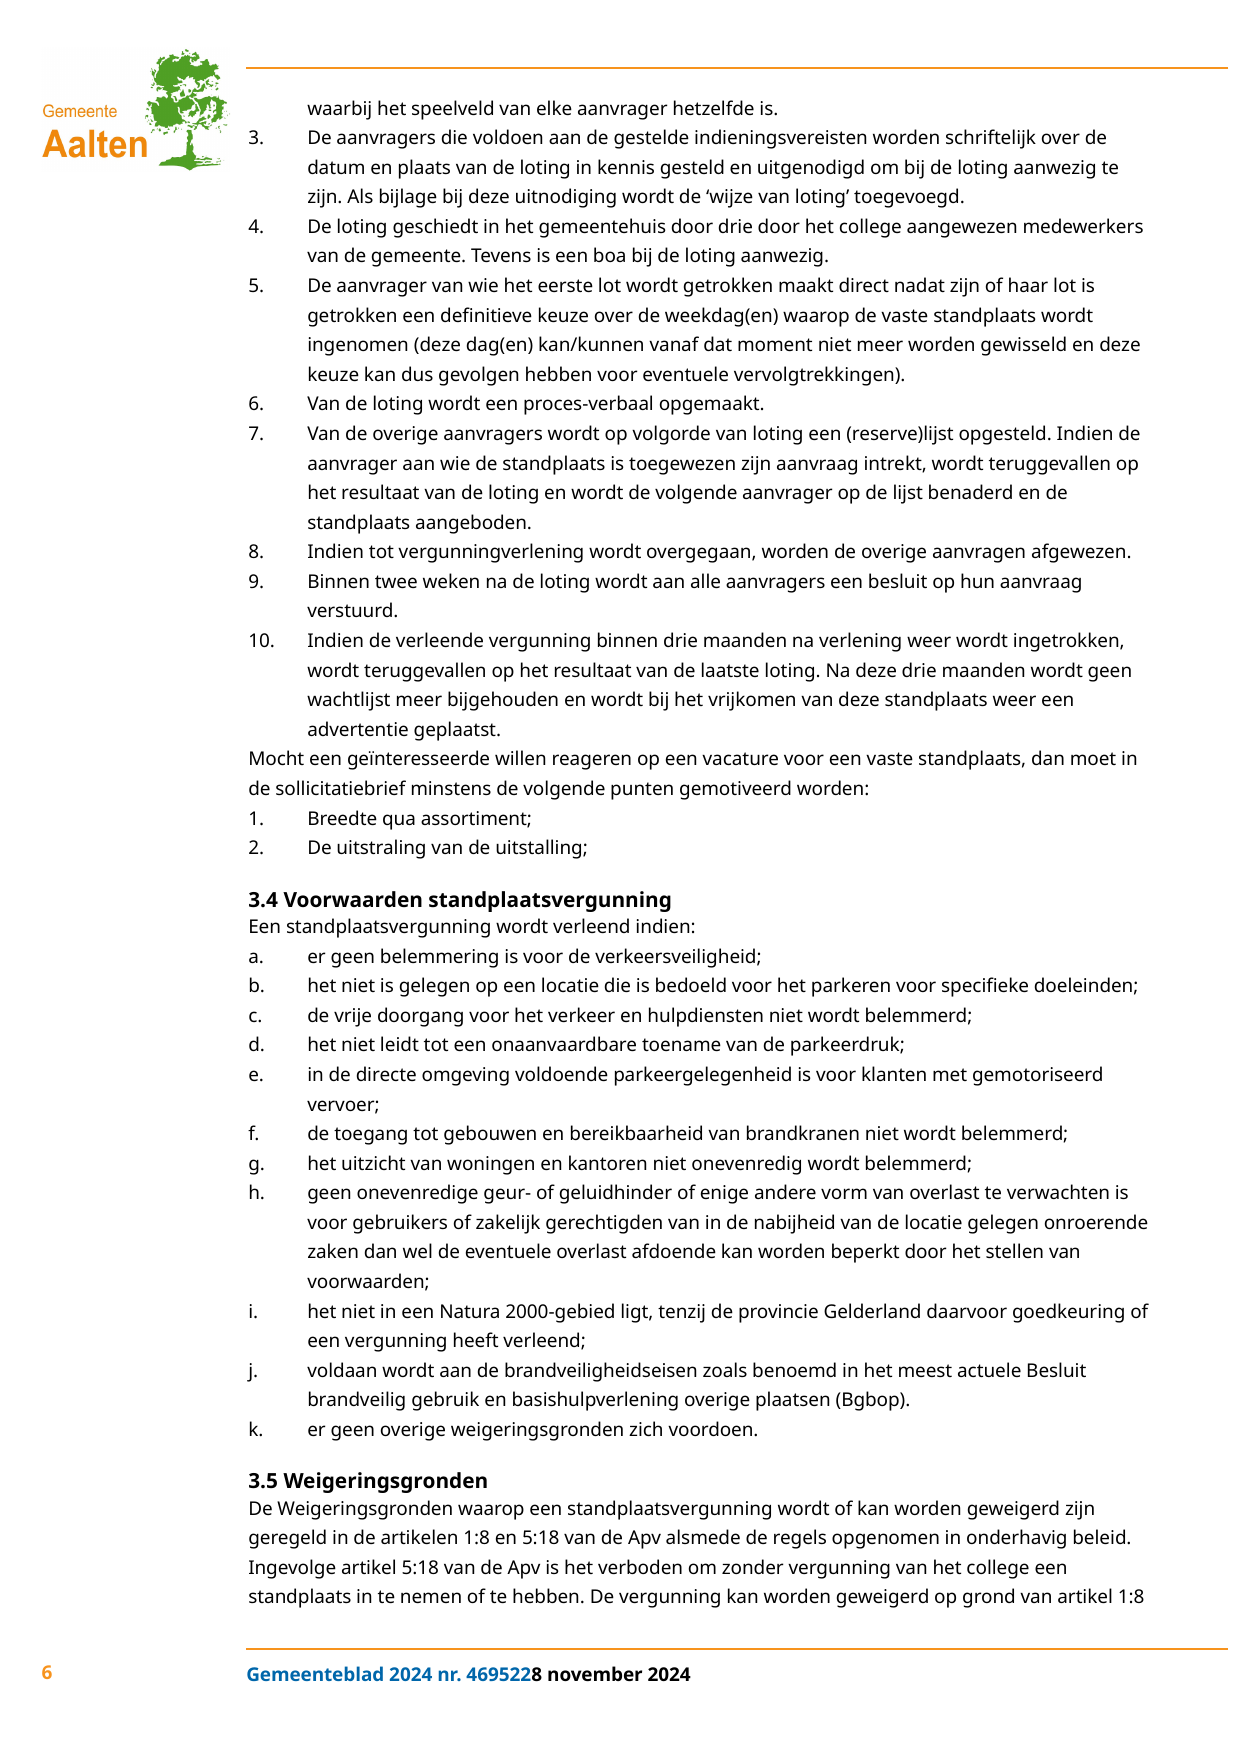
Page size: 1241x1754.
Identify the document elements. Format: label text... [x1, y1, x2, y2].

list het niet in een Natura 2000-gebied ligt, tenzij de provincie Gelderland daarvoor goedkeuring of een vergunning heeft verleend; [248, 1298, 1152, 1353]
list De uitstraling van de uitstalling; [248, 834, 1152, 860]
list het uitzicht van woningen en kantoren niet onevenredig wordt belemmerd; [248, 1150, 1152, 1176]
list Breedte qua assortiment; [248, 805, 1152, 831]
list De loting geschiedt in het gemeentehuis door drie door het college aangewezen medewerkers van de gemeente. Tevens is een boa bij de loting aanwezig. [248, 213, 1152, 268]
text Een standplaatsvergunning wordt verleend indien: [248, 913, 1152, 939]
list De aanvragers die voldoen aan de gestelde indieningsvereisten worden schriftelijk over de datum en plaats van de loting in kennis gesteld en uitgenodigd om bij de loting aanwezig te zijn. Als bijlage bij deze uitnodiging wordt de ‘wijze van loting’ toegevoegd. [248, 124, 1152, 209]
list geen onevenredige geur- of geluidhinder of enige andere vorm van overlast te verwachten is voor gebruikers of zakelijk gerechtigden van in de nabijheid van de locatie gelegen onroerende zaken dan wel de eventuele overlast afdoende kan worden beperkt door het stellen van voorwaarden; [248, 1179, 1152, 1294]
list de toegang tot gebouwen en bereikbaarheid van brandkranen niet wordt belemmerd; [248, 1120, 1152, 1146]
list Van de overige aanvragers wordt op volgorde van loting een (reserve)lijst opgesteld. Indien de aanvrager aan wie de standplaats is toegewezen zijn aanvraag intrekt, wordt teruggevallen op het resultaat van de loting en wordt de volgende aanvrager op de lijst benaderd en de standplaats aangeboden. [248, 420, 1152, 535]
picture [41, 47, 231, 172]
list Indien de verleende vergunning binnen drie maanden na verlening weer wordt ingetrokken, wordt teruggevallen op het resultaat van de laatste loting. Na deze drie maanden wordt geen wachtlijst meer bijgehouden en wordt bij het vrijkomen van deze standplaats weer een advertentie geplaatst. [248, 627, 1152, 742]
list De aanvrager van wie het eerste lot wordt getrokken maakt direct nadat zijn of haar lot is getrokken een definitieve keuze over de weekdag(en) waarop de vaste standplaats wordt ingenomen (deze dag(en) kan/kunnen vanaf dat moment niet meer worden gewisseld en deze keuze kan dus gevolgen hebben voor eventuele vervolgtrekkingen). [248, 272, 1152, 387]
list de vrije doorgang voor het verkeer en hulpdiensten niet wordt belemmerd; [248, 1002, 1152, 1028]
text 3.5 Weigeringsgronden [248, 1467, 1152, 1495]
text De Weigeringsgronden waarop een standplaatsvergunning wordt of kan worden geweigerd zijn geregeld in de artikelen 1:8 en 5:18 van de Apv alsmede de regels opgenomen in onderhavig beleid. [248, 1495, 1152, 1550]
text Mocht een geïnteresseerde willen reageren op een vacature voor een vaste standplaats, dan moet in de sollicitatiebrief minstens de volgende punten gemotiveerd worden: [248, 746, 1152, 801]
list het niet is gelegen op een locatie die is bedoeld voor het parkeren voor specifieke doeleinden; [248, 972, 1152, 998]
text Ingevolge artikel 5:18 van de Apv is het verboden om zonder vergunning van het college een standplaats in te nemen of te hebben. De vergunning kan worden geweigerd op grond van artikel 1:8 [248, 1554, 1152, 1609]
list in de directe omgeving voldoende parkeergelegenheid is voor klanten met gemotoriseerd vervoer; [248, 1061, 1152, 1116]
list Indien tot vergunningverlening wordt overgegaan, worden de overige aanvragen afgewezen. [248, 538, 1152, 564]
list Van de loting wordt een proces-verbaal opgemaakt. [248, 391, 1152, 416]
list er geen belemmering is voor de verkeersveiligheid; [248, 943, 1152, 968]
list waarbij het speelveld van elke aanvrager hetzelfde is. [248, 95, 1152, 121]
list Binnen twee weken na de loting wordt aan alle aanvragers een besluit op hun aanvraag verstuurd. [248, 568, 1152, 623]
list er geen overige weigeringsgronden zich voordoen. [248, 1416, 1152, 1442]
text 3.4 Voorwaarden standplaatsvergunning [248, 885, 1152, 913]
list voldaan wordt aan de brandveiligheidseisen zoals benoemd in het meest actuele Besluit brandveilig gebruik en basishulpverlening overige plaatsen (Bgbop). [248, 1357, 1152, 1412]
list het niet leidt tot een onaanvaardbare toename van de parkeerdruk; [248, 1032, 1152, 1057]
